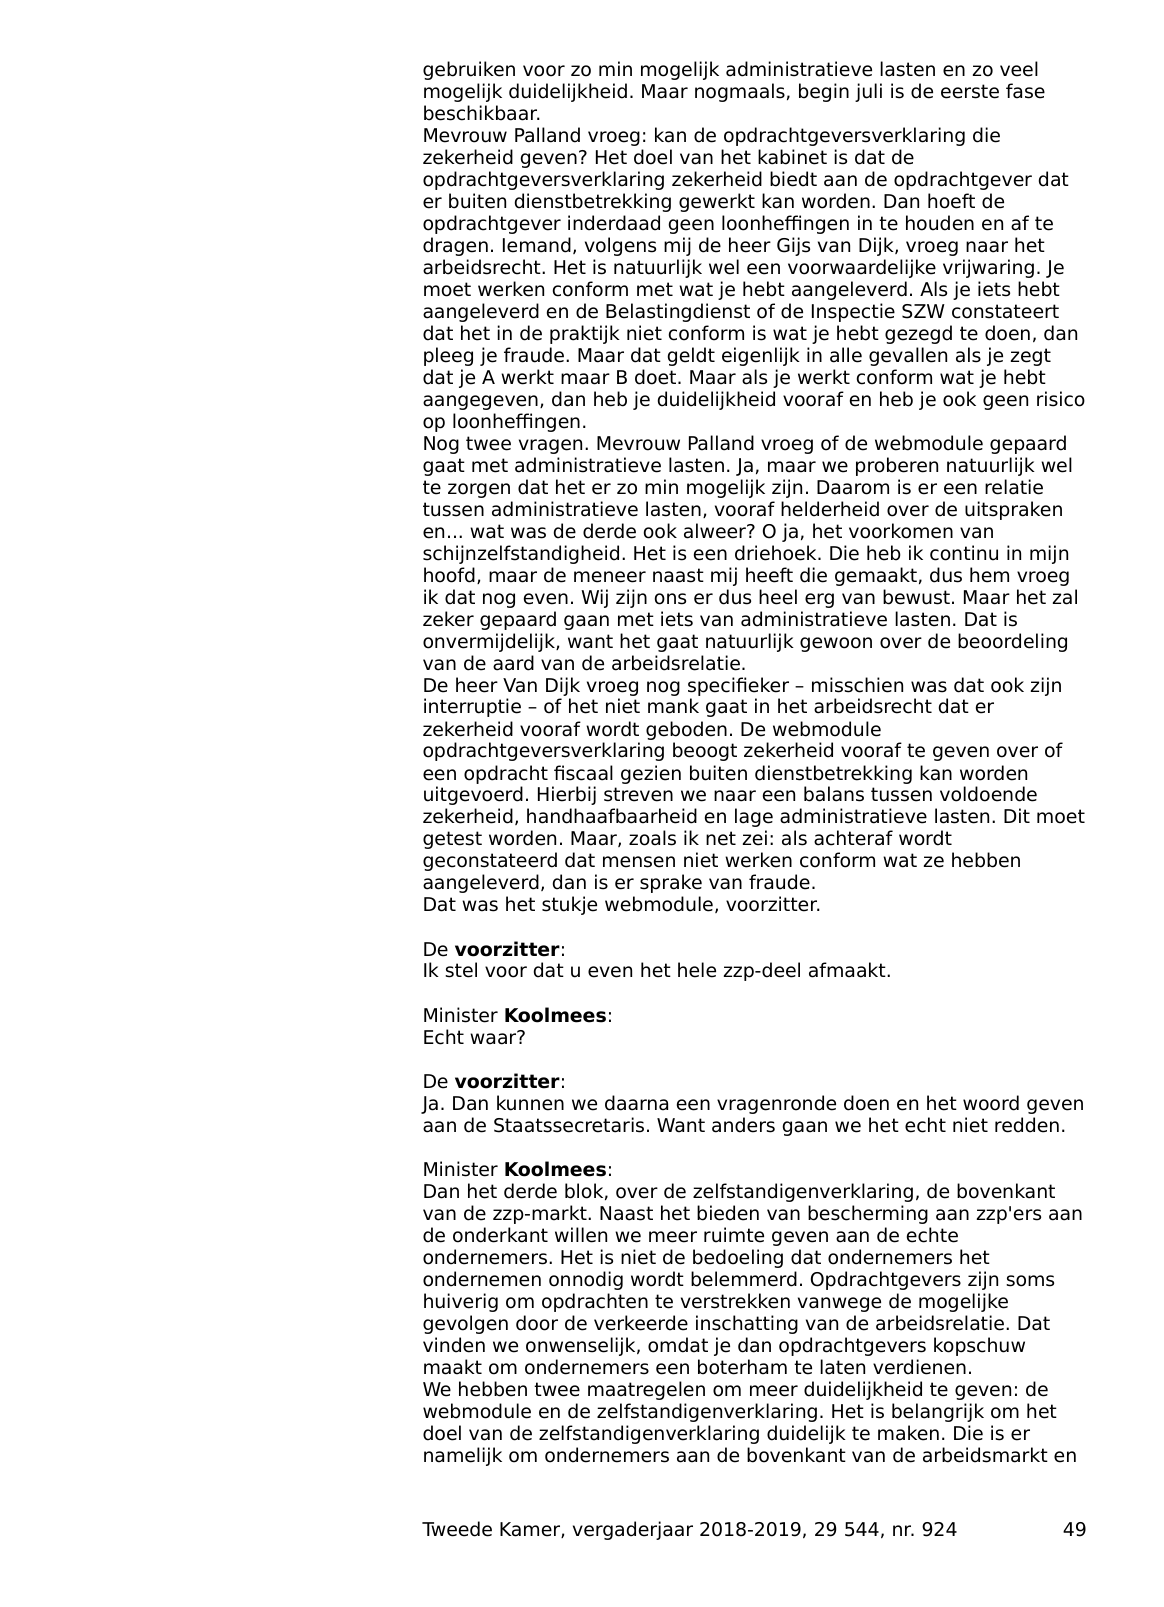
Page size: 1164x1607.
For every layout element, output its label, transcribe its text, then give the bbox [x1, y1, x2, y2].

text We hebben twee maatregelen om meer duidelijkheid te geven: de webmodule en de zelfstandigenverklaring. Het is belangrijk om het doel van de zelfstandigenverklaring duidelijk te maken. Die is er namelijk om ondernemers aan de bovenkant van de arbeidsmarkt en [422, 1379, 1087, 1467]
text Ja. Dan kunnen we daarna een vragenronde doen en het woord geven aan de Staatssecretaris. Want anders gaan we het echt niet redden. [422, 1093, 1087, 1137]
text Echt waar? [422, 1027, 1087, 1048]
text Nog twee vragen. Mevrouw Palland vroeg of de webmodule gepaard gaat met administratieve lasten. Ja, maar we proberen natuurlijk wel te zorgen dat het er zo min mogelijk zijn. Daarom is er een relatie tussen administratieve lasten, vooraf helderheid over de uitspraken en... wat was de derde ook alweer? O ja, het voorkomen van schijnzelfstandigheid. Het is een driehoek. Die heb ik continu in mijn hoofd, maar de meneer naast mij heeft die gemaakt, dus hem vroeg ik dat nog even. Wij zijn ons er dus heel erg van bewust. Maar het zal zeker gepaard gaan met iets van administratieve lasten. Dat is onvermijdelijk, want het gaat natuurlijk gewoon over de beoordeling van de aard van de arbeidsrelatie. [422, 433, 1087, 674]
text De heer Van Dijk vroeg nog specifieker – misschien was dat ook zijn interruptie – of het niet mank gaat in het arbeidsrecht dat er zekerheid vooraf wordt geboden. De webmodule opdrachtgeversverklaring beoogt zekerheid vooraf te geven over of een opdracht fiscaal gezien buiten dienstbetrekking kan worden uitgevoerd. Hierbij streven we naar een balans tussen voldoende zekerheid, handhaafbaarheid en lage administratieve lasten. Dit moet getest worden. Maar, zoals ik net zei: als achteraf wordt geconstateerd dat mensen niet werken conform wat ze hebben aangeleverd, dan is er sprake van fraude. [422, 674, 1087, 894]
text Mevrouw Palland vroeg: kan de opdrachtgeversverklaring die zekerheid geven? Het doel van het kabinet is dat de opdrachtgeversverklaring zekerheid biedt aan de opdrachtgever dat er buiten dienstbetrekking gewerkt kan worden. Dan hoeft de opdrachtgever inderdaad geen loonheffingen in te houden en af te dragen. Iemand, volgens mij de heer Gijs van Dijk, vroeg naar het arbeidsrecht. Het is natuurlijk wel een voorwaardelijke vrijwaring. Je moet werken conform met wat je hebt aangeleverd. Als je iets hebt aangeleverd en de Belastingdienst of de Inspectie SZW constateert dat het in de praktijk niet conform is wat je hebt gezegd te doen, dan pleeg je fraude. Maar dat geldt eigenlijk in alle gevallen als je zegt dat je A werkt maar B doet. Maar als je werkt conform wat je hebt aangegeven, dan heb je duidelijkheid vooraf en heb je ook geen risico op loonheffingen. [422, 125, 1087, 433]
text De voorzitter: [422, 938, 1087, 960]
text gebruiken voor zo min mogelijk administratieve lasten en zo veel mogelijk duidelijkheid. Maar nogmaals, begin juli is de eerste fase beschikbaar. [422, 59, 1087, 125]
text Dat was het stukje webmodule, voorzitter. [422, 894, 1087, 916]
text Ik stel voor dat u even het hele zzp-deel afmaakt. [422, 960, 1087, 982]
text De voorzitter: [422, 1071, 1087, 1093]
text Minister Koolmees: [422, 1004, 1087, 1027]
text Minister Koolmees: [422, 1159, 1087, 1181]
text Dan het derde blok, over de zelfstandigenverklaring, de bovenkant van de zzp-markt. Naast het bieden van bescherming aan zzp'ers aan de onderkant willen we meer ruimte geven aan de echte ondernemers. Het is niet de bedoeling dat ondernemers het ondernemen onnodig wordt belemmerd. Opdrachtgevers zijn soms huiverig om opdrachten te verstrekken vanwege de mogelijke gevolgen door de verkeerde inschatting van de arbeidsrelatie. Dat vinden we onwenselijk, omdat je dan opdrachtgevers kopschuw maakt om ondernemers een boterham te laten verdienen. [422, 1181, 1087, 1379]
